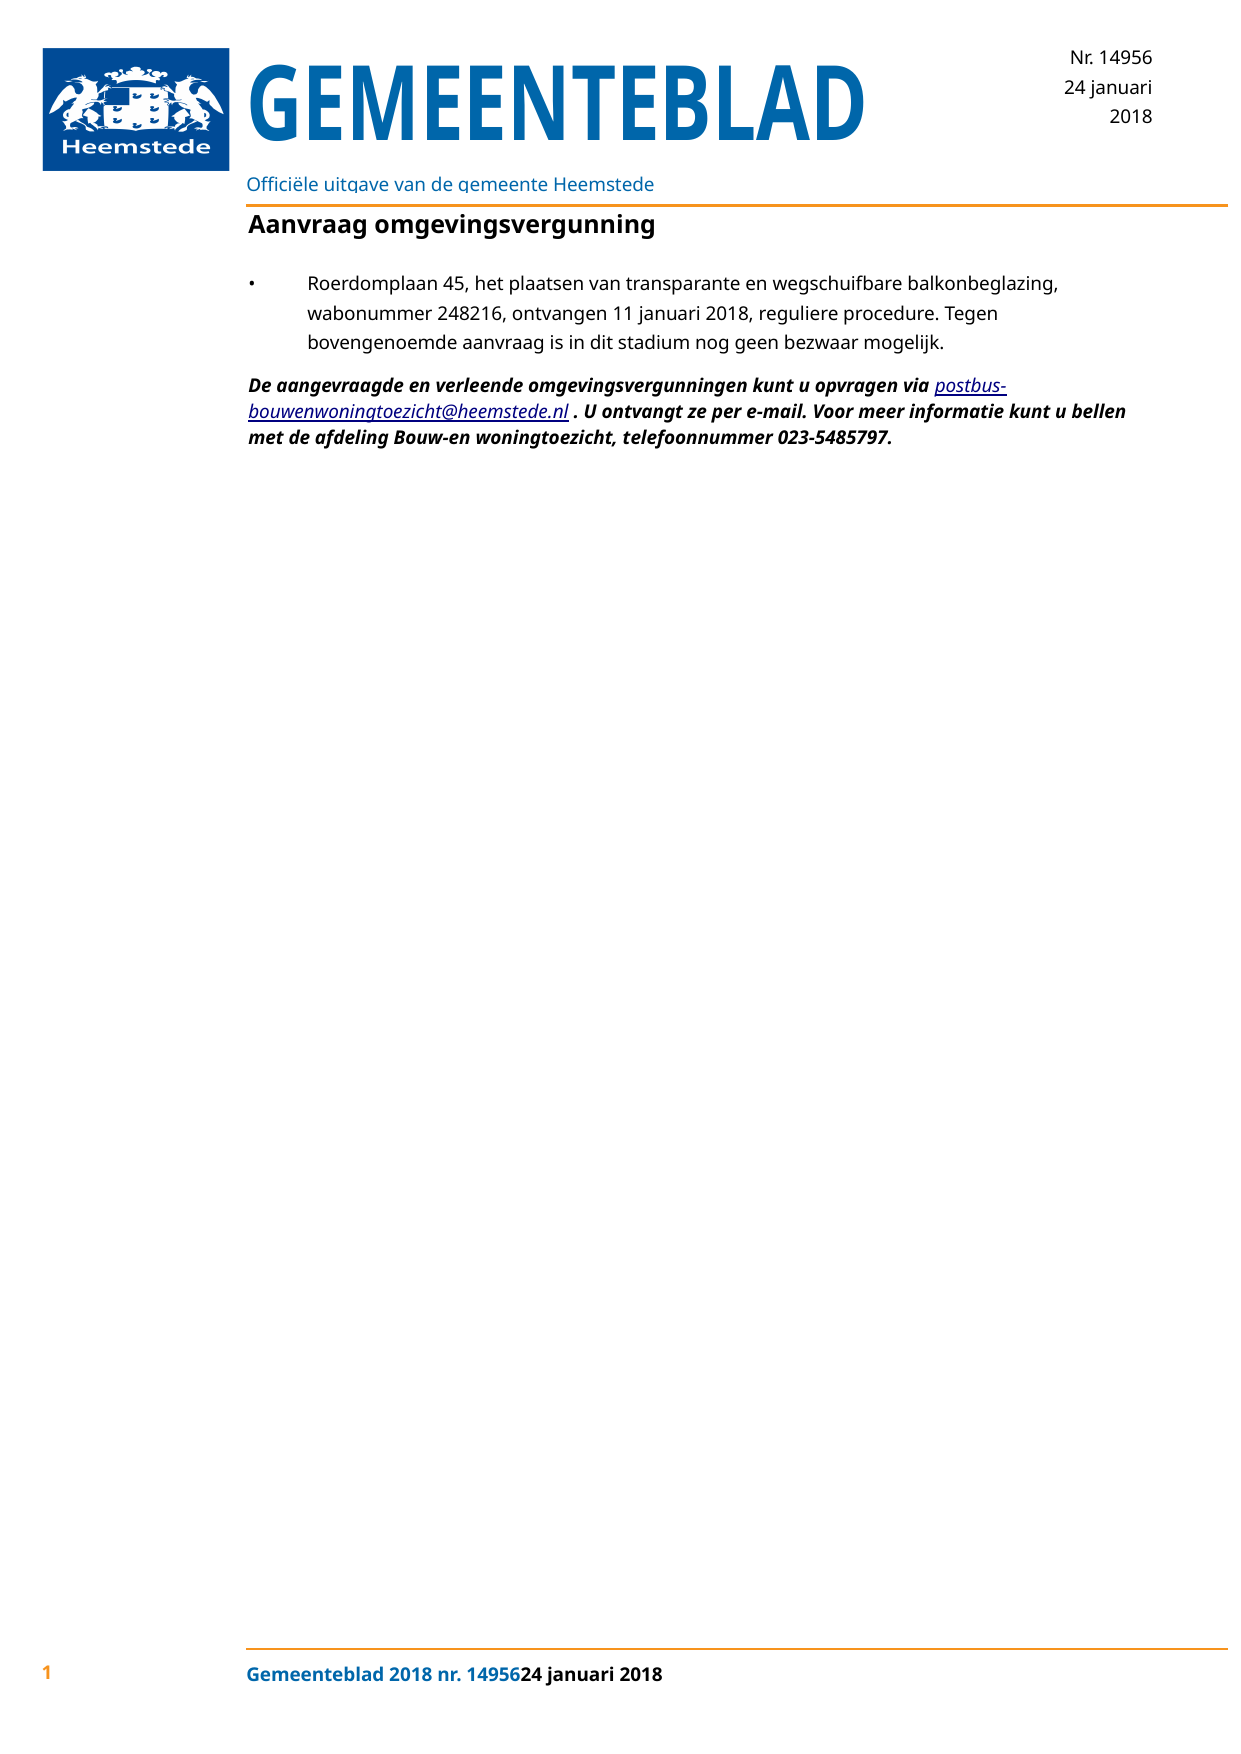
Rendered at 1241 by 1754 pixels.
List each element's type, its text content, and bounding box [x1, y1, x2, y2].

text De aangevraagde en verleende omgevingsvergunningen kunt u opvragen via postbus-bouwenwoningtoezicht@heemstede.nl . U ontvangt ze per e-mail. Voor meer informatie kunt u bellen met de afdeling Bouw-en woningtoezicht, telefoonnummer 023-5485797. [248, 373, 1152, 450]
text Aanvraag omgevingsvergunning [248, 207, 1152, 241]
picture [41, 47, 231, 172]
list Roerdomplaan 45, het plaatsen van transparante en wegschuifbare balkonbeglazing, wabonummer 248216, ontvangen 11 januari 2018, reguliere procedure. Tegen bovengenoemde aanvraag is in dit stadium nog geen bezwaar mogelijk. [248, 270, 1152, 355]
